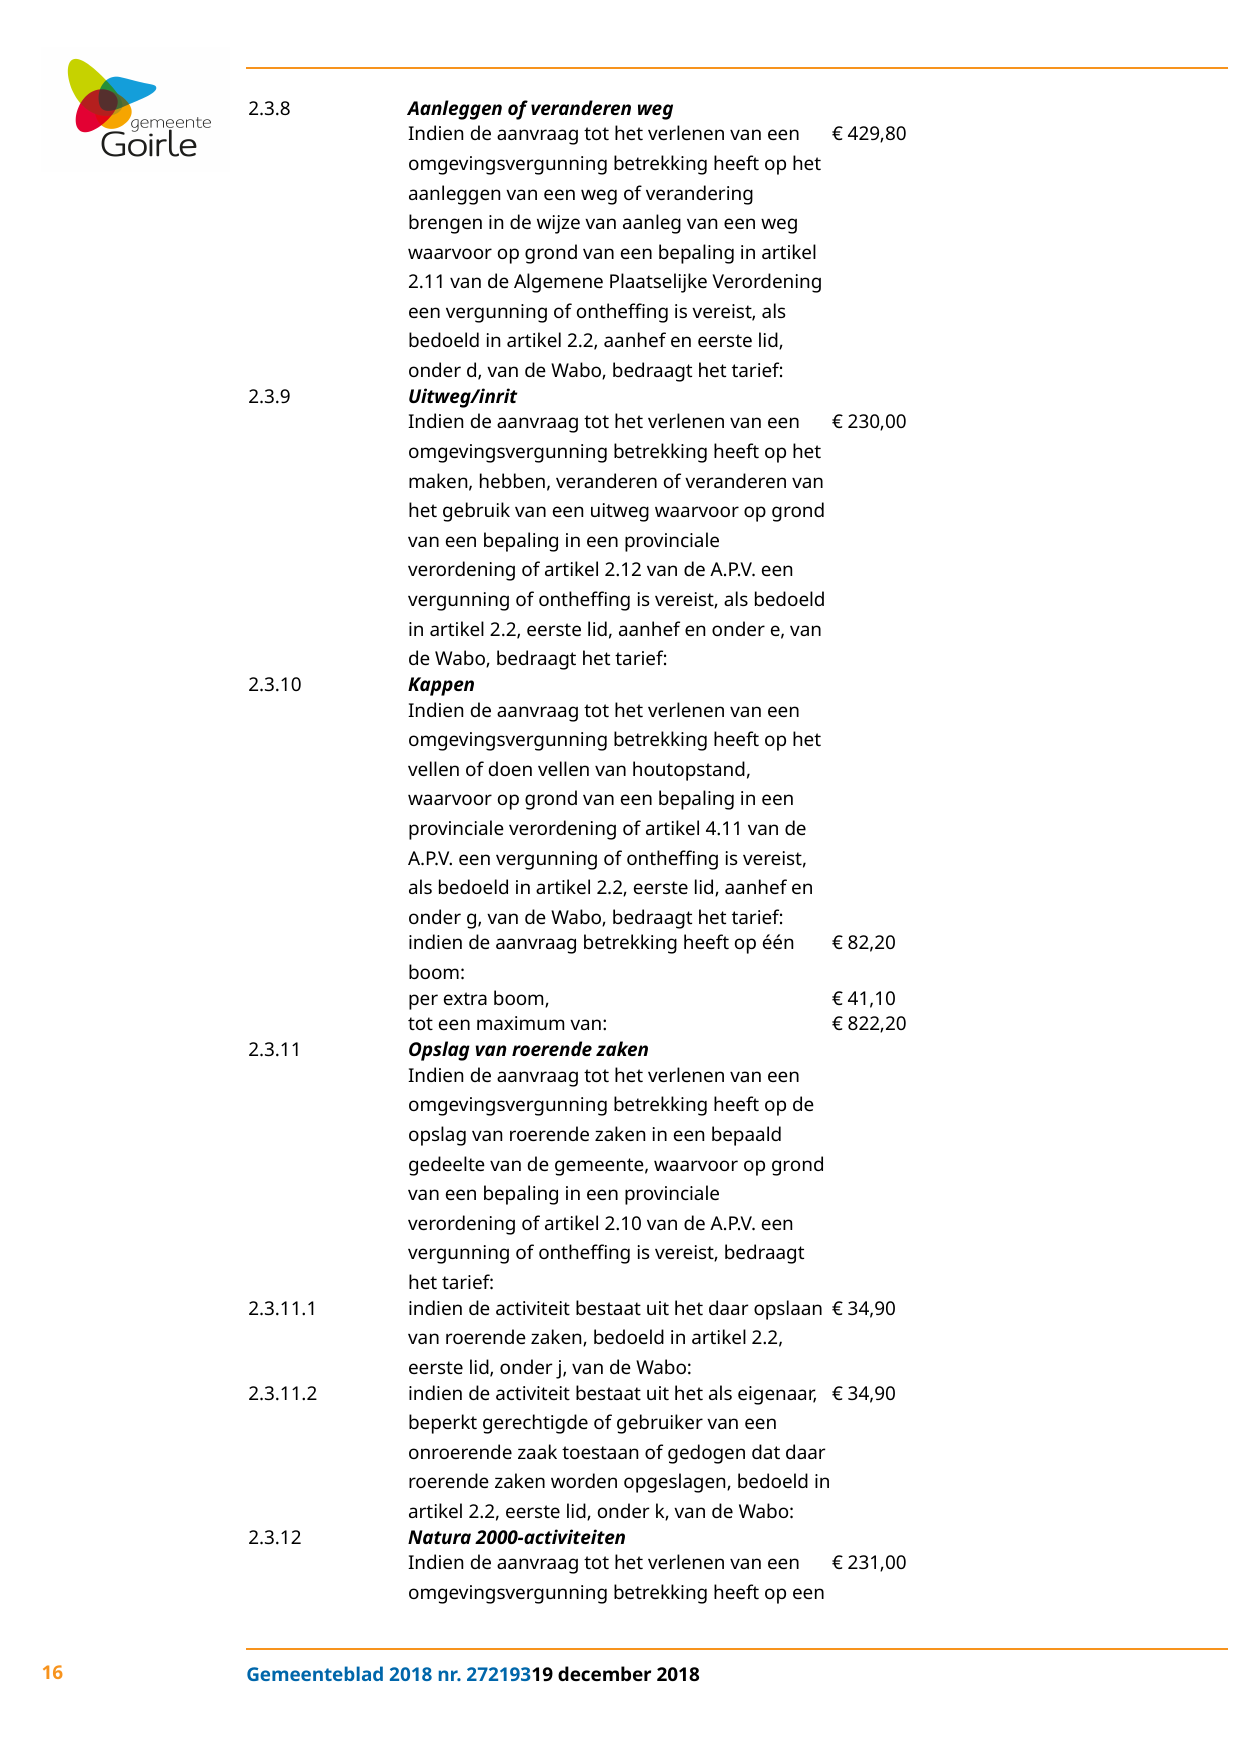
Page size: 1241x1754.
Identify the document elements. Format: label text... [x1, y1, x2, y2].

table_cell [832, 383, 1152, 409]
table_cell [248, 930, 408, 985]
table_cell per extra boom, [408, 985, 832, 1011]
table_cell [248, 697, 408, 929]
table_cell 2.3.8 [248, 95, 408, 121]
table_cell Indien de aanvraag tot het verlenen van een omgevingsvergunning betrekking heeft op het vellen of doen vellen van houtopstand, waarvoor op grond van een bepaling in een provinciale verordening of artikel 4.11 van de A.P.V. een vergunning of ontheffing is vereist, als bedoeld in artikel 2.2, eerste lid, aanhef en onder g, van de Wabo, bedraagt het tarief: [408, 697, 832, 929]
table_cell indien de activiteit bestaat uit het als eigenaar, beperkt gerechtigde of gebruiker van een onroerende zaak toestaan of gedogen dat daar roerende zaken worden opgeslagen, bedoeld in artikel 2.2, eerste lid, onder k, van de Wabo: [408, 1380, 832, 1524]
table_cell [248, 985, 408, 1011]
table_cell indien de activiteit bestaat uit het daar opslaan van roerende zaken, bedoeld in artikel 2.2, eerste lid, onder j, van de Wabo: [408, 1295, 832, 1380]
table_cell 2.3.11.1 [248, 1295, 408, 1380]
table_cell [832, 671, 1152, 697]
table_cell [248, 1011, 408, 1036]
table_cell [832, 1036, 1152, 1062]
table_cell [248, 121, 408, 383]
table_cell [832, 1524, 1152, 1549]
table_cell Indien de aanvraag tot het verlenen van een omgevingsvergunning betrekking heeft op de opslag van roerende zaken in een bepaald gedeelte van de gemeente, waarvoor op grond van een bepaling in een provinciale verordening of artikel 2.10 van de A.P.V. een vergunning of ontheffing is vereist, bedraagt het tarief: [408, 1062, 832, 1295]
table_cell 2.3.12 [248, 1524, 408, 1549]
table_cell 2.3.11.2 [248, 1380, 408, 1524]
table_cell [832, 697, 1152, 929]
table_cell [248, 1062, 408, 1295]
table_cell € 231,00 [832, 1550, 1152, 1605]
table_cell 2.3.11 [248, 1036, 408, 1062]
table_cell € 822,20 [832, 1011, 1152, 1036]
table_cell tot een maximum van: [408, 1011, 832, 1036]
table_cell indien de aanvraag betrekking heeft op één boom: [408, 930, 832, 985]
table_cell € 34,90 [832, 1295, 1152, 1380]
table_cell [832, 95, 1152, 121]
table_cell € 34,90 [832, 1380, 1152, 1524]
picture [41, 47, 231, 172]
table_cell € 82,20 [832, 930, 1152, 985]
table_cell [248, 409, 408, 671]
table_cell [248, 1550, 408, 1605]
table_cell Kappen [408, 671, 832, 697]
table_cell Natura 2000-activiteiten [408, 1524, 832, 1549]
table_cell € 230,00 [832, 409, 1152, 671]
table_cell Indien de aanvraag tot het verlenen van een omgevingsvergunning betrekking heeft op een [408, 1550, 832, 1605]
table_cell Aanleggen of veranderen weg [408, 95, 832, 121]
table_cell 2.3.9 [248, 383, 408, 409]
table_cell Opslag van roerende zaken [408, 1036, 832, 1062]
table_cell Indien de aanvraag tot het verlenen van een omgevingsvergunning betrekking heeft op het aanleggen van een weg of verandering brengen in de wijze van aanleg van een weg waarvoor op grond van een bepaling in artikel 2.11 van de Algemene Plaatselijke Verordening een vergunning of ontheffing is vereist, als bedoeld in artikel 2.2, aanhef en eerste lid, onder d, van de Wabo, bedraagt het tarief: [408, 121, 832, 383]
table_cell [832, 1062, 1152, 1295]
table_cell 2.3.10 [248, 671, 408, 697]
table_cell € 41,10 [832, 985, 1152, 1011]
table_cell € 429,80 [832, 121, 1152, 383]
table_cell Uitweg/inrit [408, 383, 832, 409]
table_cell Indien de aanvraag tot het verlenen van een omgevingsvergunning betrekking heeft op het maken, hebben, veranderen of veranderen van het gebruik van een uitweg waarvoor op grond van een bepaling in een provinciale verordening of artikel 2.12 van de A.P.V. een vergunning of ontheffing is vereist, als bedoeld in artikel 2.2, eerste lid, aanhef en onder e, van de Wabo, bedraagt het tarief: [408, 409, 832, 671]
